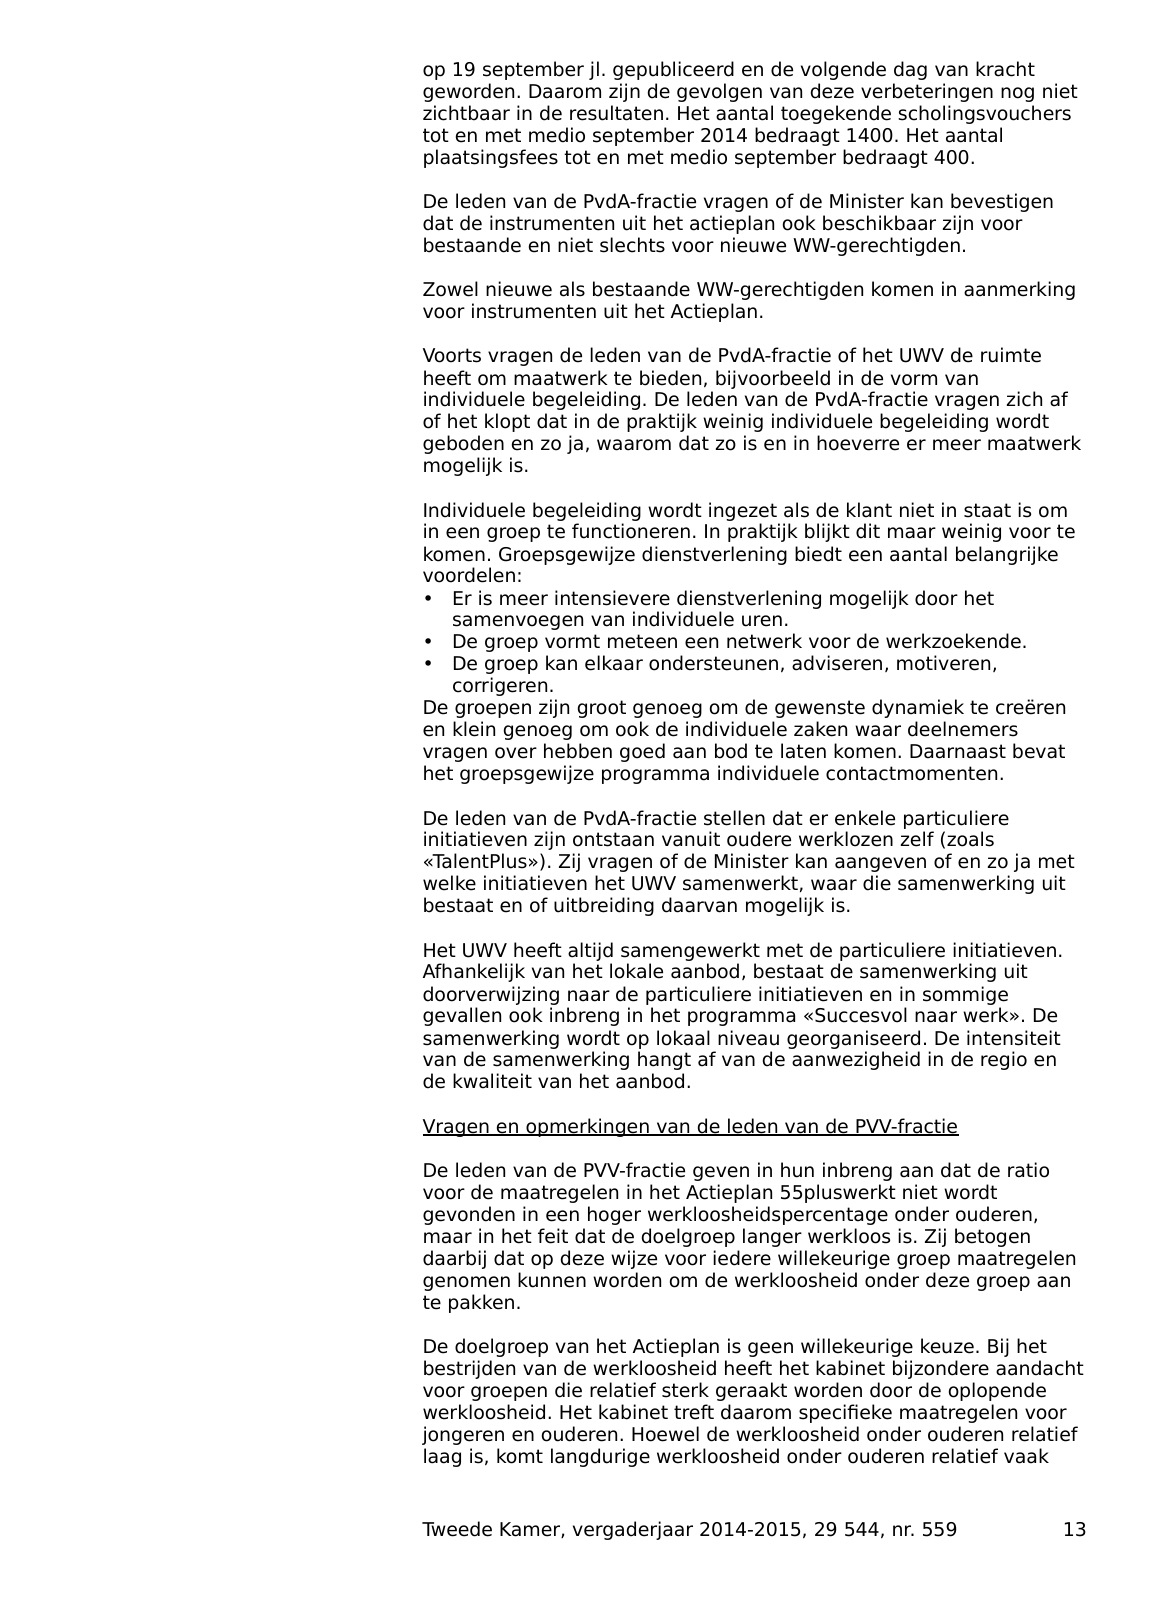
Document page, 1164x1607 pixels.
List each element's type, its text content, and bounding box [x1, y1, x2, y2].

subtitle Vragen en opmerkingen van de leden van de PVV-fractie [422, 1116, 1087, 1137]
text • De groep kan elkaar ondersteunen, adviseren, motiveren, corrigeren. [422, 653, 1087, 697]
text Voorts vragen de leden van de PvdA-fractie of het UWV de ruimte heeft om maatwerk te bieden, bijvoorbeeld in de vorm van individuele begeleiding. De leden van de PvdA-fractie vragen zich af of het klopt dat in de praktijk weinig individuele begeleiding wordt geboden en zo ja, waarom dat zo is en in hoeverre er meer maatwerk mogelijk is. [422, 345, 1087, 477]
text Zowel nieuwe als bestaande WW-gerechtigden komen in aanmerking voor instrumenten uit het Actieplan. [422, 279, 1087, 323]
text op 19 september jl. gepubliceerd en de volgende dag van kracht geworden. Daarom zijn de gevolgen van deze verbeteringen nog niet zichtbaar in de resultaten. Het aantal toegekende scholingsvouchers tot en met medio september 2014 bedraagt 1400. Het aantal plaatsingsfees tot en met medio september bedraagt 400. [422, 59, 1087, 169]
text De leden van de PvdA-fractie stellen dat er enkele particuliere initiatieven zijn ontstaan vanuit oudere werklozen zelf (zoals «TalentPlus»). Zij vragen of de Minister kan aangeven of en zo ja met welke initiatieven het UWV samenwerkt, waar die samenwerking uit bestaat en of uitbreiding daarvan mogelijk is. [422, 807, 1087, 917]
text • Er is meer intensievere dienstverlening mogelijk door het samenvoegen van individuele uren. [422, 587, 1087, 631]
text De doelgroep van het Actieplan is geen willekeurige keuze. Bij het bestrijden van de werkloosheid heeft het kabinet bijzondere aandacht voor groepen die relatief sterk geraakt worden door de oplopende werkloosheid. Het kabinet treft daarom specifieke maatregelen voor jongeren en ouderen. Hoewel de werkloosheid onder ouderen relatief laag is, komt langdurige werkloosheid onder ouderen relatief vaak [422, 1336, 1087, 1468]
text De groepen zijn groot genoeg om de gewenste dynamiek te creëren en klein genoeg om ook de individuele zaken waar deelnemers vragen over hebben goed aan bod te laten komen. Daarnaast bevat het groepsgewijze programma individuele contactmomenten. [422, 697, 1087, 785]
text De leden van de PvdA-fractie vragen of de Minister kan bevestigen dat de instrumenten uit het actieplan ook beschikbaar zijn voor bestaande en niet slechts voor nieuwe WW-gerechtigden. [422, 191, 1087, 257]
text • De groep vormt meteen een netwerk voor de werkzoekende. [422, 631, 1087, 653]
text Individuele begeleiding wordt ingezet als de klant niet in staat is om in een groep te functioneren. In praktijk blijkt dit maar weinig voor te komen. Groepsgewijze dienstverlening biedt een aantal belangrijke voordelen: [422, 499, 1087, 587]
text De leden van de PVV-fractie geven in hun inbreng aan dat de ratio voor de maatregelen in het Actieplan 55pluswerkt niet wordt gevonden in een hoger werkloosheidspercentage onder ouderen, maar in het feit dat de doelgroep langer werkloos is. Zij betogen daarbij dat op deze wijze voor iedere willekeurige groep maatregelen genomen kunnen worden om de werkloosheid onder deze groep aan te pakken. [422, 1160, 1087, 1313]
text Het UWV heeft altijd samengewerkt met de particuliere initiatieven. Afhankelijk van het lokale aanbod, bestaat de samenwerking uit doorverwijzing naar de particuliere initiatieven en in sommige gevallen ook inbreng in het programma «Succesvol naar werk». De samenwerking wordt op lokaal niveau georganiseerd. De intensiteit van de samenwerking hangt af van de aanwezigheid in de regio en de kwaliteit van het aanbod. [422, 939, 1087, 1093]
